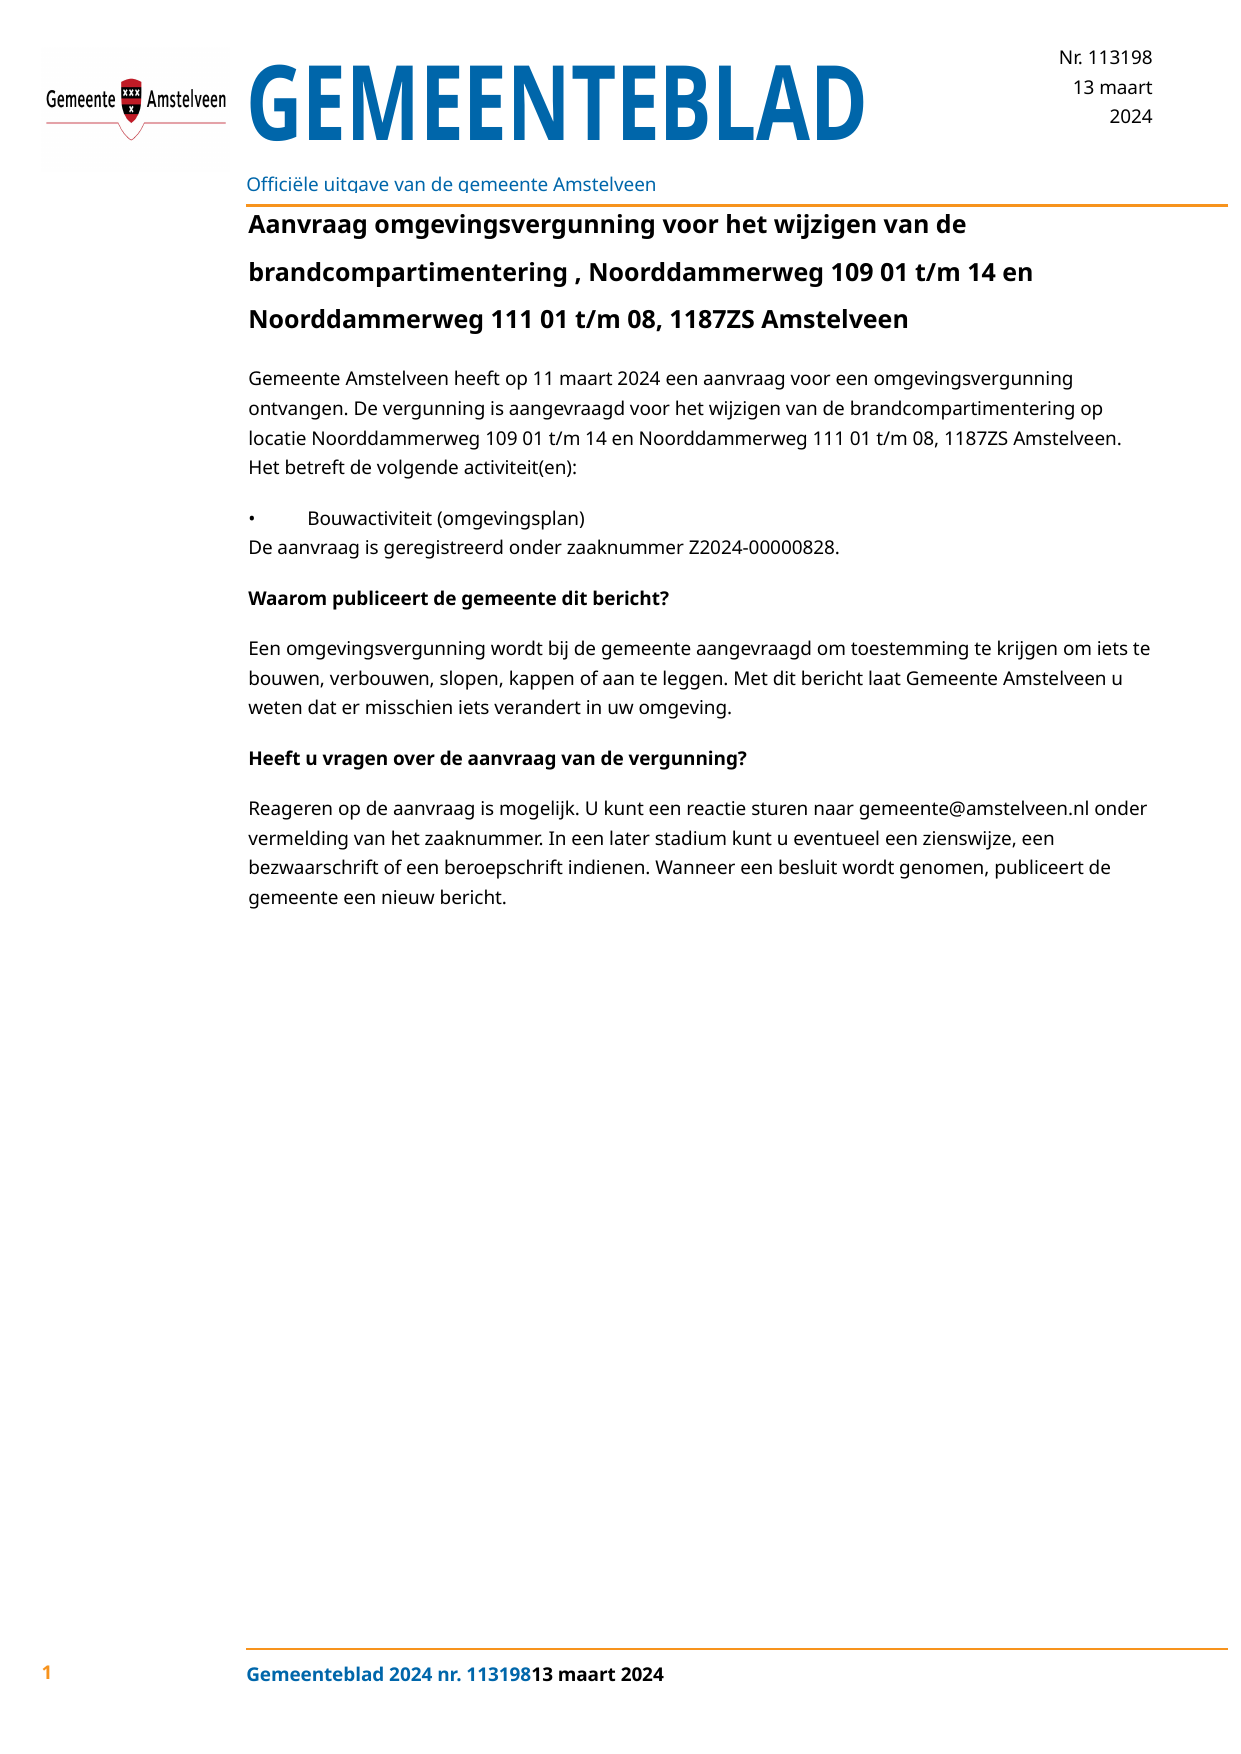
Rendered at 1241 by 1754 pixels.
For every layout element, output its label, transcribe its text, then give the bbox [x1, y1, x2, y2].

text De aanvraag is geregistreerd onder zaaknummer Z2024-00000828. [248, 534, 1152, 560]
text Waarom publiceert de gemeente dit bericht? [248, 585, 1152, 610]
text Aanvraag omgevingsvergunning voor het wijzigen van de brandcompartimentering , Noorddammerweg 109 01 t/m 14 en Noorddammerweg 111 01 t/m 08, 1187ZS Amstelveen [248, 207, 1152, 336]
text Reageren op de aanvraag is mogelijk. U kunt een reactie sturen naar gemeente@amstelveen.nl onder vermelding van het zaaknummer. In een later stadium kunt u eventueel een zienswijze, een bezwaarschrift of een beroepschrift indienen. Wanneer een besluit wordt genomen, publiceert de gemeente een nieuw bericht. [248, 795, 1152, 909]
text Heeft u vragen over de aanvraag van de vergunning? [248, 745, 1152, 770]
picture [41, 47, 231, 172]
list Bouwactiviteit (omgevingsplan) [248, 505, 1152, 530]
text Een omgevingsvergunning wordt bij de gemeente aangevraagd om toestemming te krijgen om iets te bouwen, verbouwen, slopen, kappen of aan te leggen. Met dit bericht laat Gemeente Amstelveen u weten dat er misschien iets verandert in uw omgeving. [248, 635, 1152, 720]
text Gemeente Amstelveen heeft op 11 maart 2024 een aanvraag voor een omgevingsvergunning ontvangen. De vergunning is aangevraagd voor het wijzigen van de brandcompartimentering op locatie Noorddammerweg 109 01 t/m 14 en Noorddammerweg 111 01 t/m 08, 1187ZS Amstelveen. Het betreft de volgende activiteit(en): [248, 366, 1152, 480]
